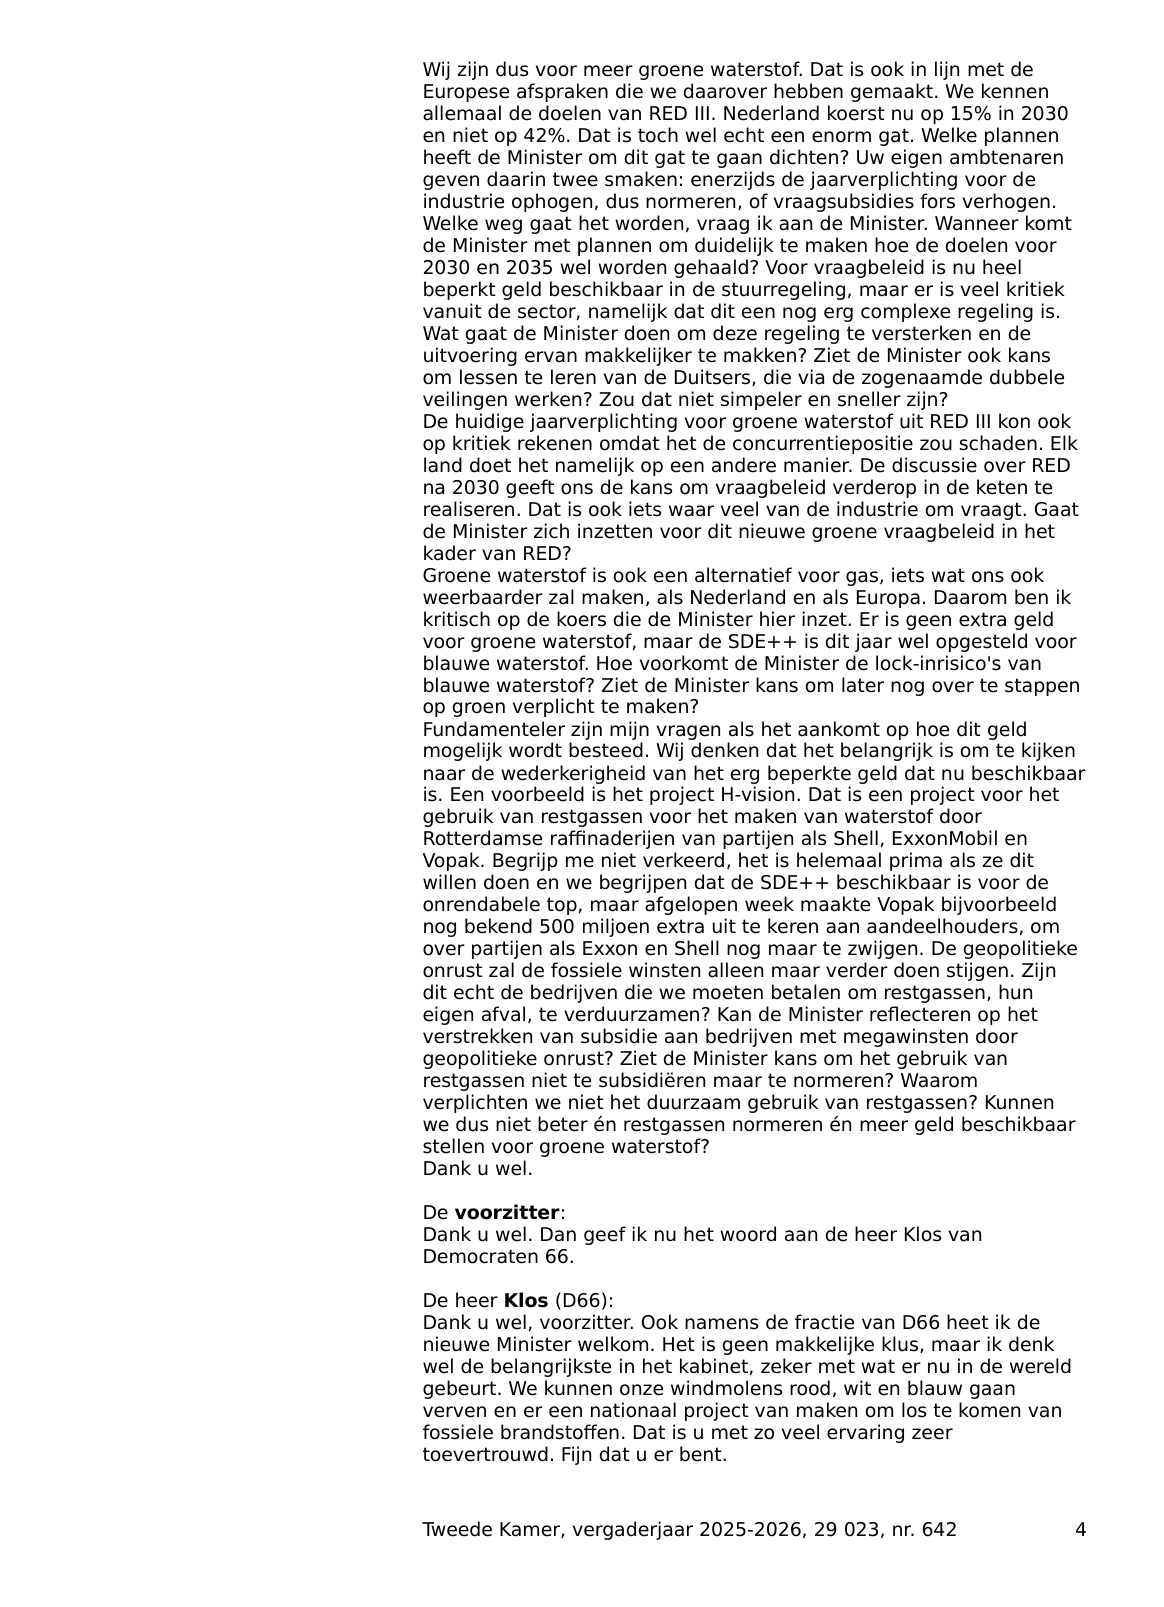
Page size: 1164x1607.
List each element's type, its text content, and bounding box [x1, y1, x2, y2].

text De heer Klos (D66): [422, 1290, 1087, 1312]
text Dank u wel, voorzitter. Ook namens de fractie van D66 heet ik de nieuwe Minister welkom. Het is geen makkelijke klus, maar ik denk wel de belangrijkste in het kabinet, zeker met wat er nu in de wereld gebeurt. We kunnen onze windmolens rood, wit en blauw gaan verven en er een nationaal project van maken om los te komen van fossiele brandstoffen. Dat is u met zo veel ervaring zeer toevertrouwd. Fijn dat u er bent. [422, 1312, 1087, 1466]
text De huidige jaarverplichting voor groene waterstof uit RED III kon ook op kritiek rekenen omdat het de concurrentiepositie zou schaden. Elk land doet het namelijk op een andere manier. De discussie over RED na 2030 geeft ons de kans om vraagbeleid verderop in de keten te realiseren. Dat is ook iets waar veel van de industrie om vraagt. Gaat de Minister zich inzetten voor dit nieuwe groene vraagbeleid in het kader van RED? [422, 411, 1087, 564]
text De voorzitter: [422, 1202, 1087, 1224]
text Fundamenteler zijn mijn vragen als het aankomt op hoe dit geld mogelijk wordt besteed. Wij denken dat het belangrijk is om te kijken naar de wederkerigheid van het erg beperkte geld dat nu beschikbaar is. Een voorbeeld is het project H-vision. Dat is een project voor het gebruik van restgassen voor het maken van waterstof door Rotterdamse raffinaderijen van partijen als Shell, ExxonMobil en Vopak. Begrijp me niet verkeerd, het is helemaal prima als ze dit willen doen en we begrijpen dat de SDE++ beschikbaar is voor de onrendabele top, maar afgelopen week maakte Vopak bijvoorbeeld nog bekend 500 miljoen extra uit te keren aan aandeelhouders, om over partijen als Exxon en Shell nog maar te zwijgen. De geopolitieke onrust zal de fossiele winsten alleen maar verder doen stijgen. Zijn dit echt de bedrijven die we moeten betalen om restgassen, hun eigen afval, te verduurzamen? Kan de Minister reflecteren op het verstrekken van subsidie aan bedrijven met megawinsten door geopolitieke onrust? Ziet de Minister kans om het gebruik van restgassen niet te subsidiëren maar te normeren? Waarom verplichten we niet het duurzaam gebruik van restgassen? Kunnen we dus niet beter én restgassen normeren én meer geld beschikbaar stellen voor groene waterstof? [422, 718, 1087, 1158]
text Groene waterstof is ook een alternatief voor gas, iets wat ons ook weerbaarder zal maken, als Nederland en als Europa. Daarom ben ik kritisch op de koers die de Minister hier inzet. Er is geen extra geld voor groene waterstof, maar de SDE++ is dit jaar wel opgesteld voor blauwe waterstof. Hoe voorkomt de Minister de lock-inrisico's van blauwe waterstof? Ziet de Minister kans om later nog over te stappen op groen verplicht te maken? [422, 564, 1087, 718]
text Dank u wel. Dan geef ik nu het woord aan de heer Klos van Democraten 66. [422, 1224, 1087, 1268]
text Wij zijn dus voor meer groene waterstof. Dat is ook in lijn met de Europese afspraken die we daarover hebben gemaakt. We kennen allemaal de doelen van RED III. Nederland koerst nu op 15% in 2030 en niet op 42%. Dat is toch wel echt een enorm gat. Welke plannen heeft de Minister om dit gat te gaan dichten? Uw eigen ambtenaren geven daarin twee smaken: enerzijds de jaarverplichting voor de industrie ophogen, dus normeren, of vraagsubsidies fors verhogen. Welke weg gaat het worden, vraag ik aan de Minister. Wanneer komt de Minister met plannen om duidelijk te maken hoe de doelen voor 2030 en 2035 wel worden gehaald? Voor vraagbeleid is nu heel beperkt geld beschikbaar in de stuurregeling, maar er is veel kritiek vanuit de sector, namelijk dat dit een nog erg complexe regeling is. Wat gaat de Minister doen om deze regeling te versterken en de uitvoering ervan makkelijker te makken? Ziet de Minister ook kans om lessen te leren van de Duitsers, die via de zogenaamde dubbele veilingen werken? Zou dat niet simpeler en sneller zijn? [422, 59, 1087, 411]
text Dank u wel. [422, 1158, 1087, 1180]
